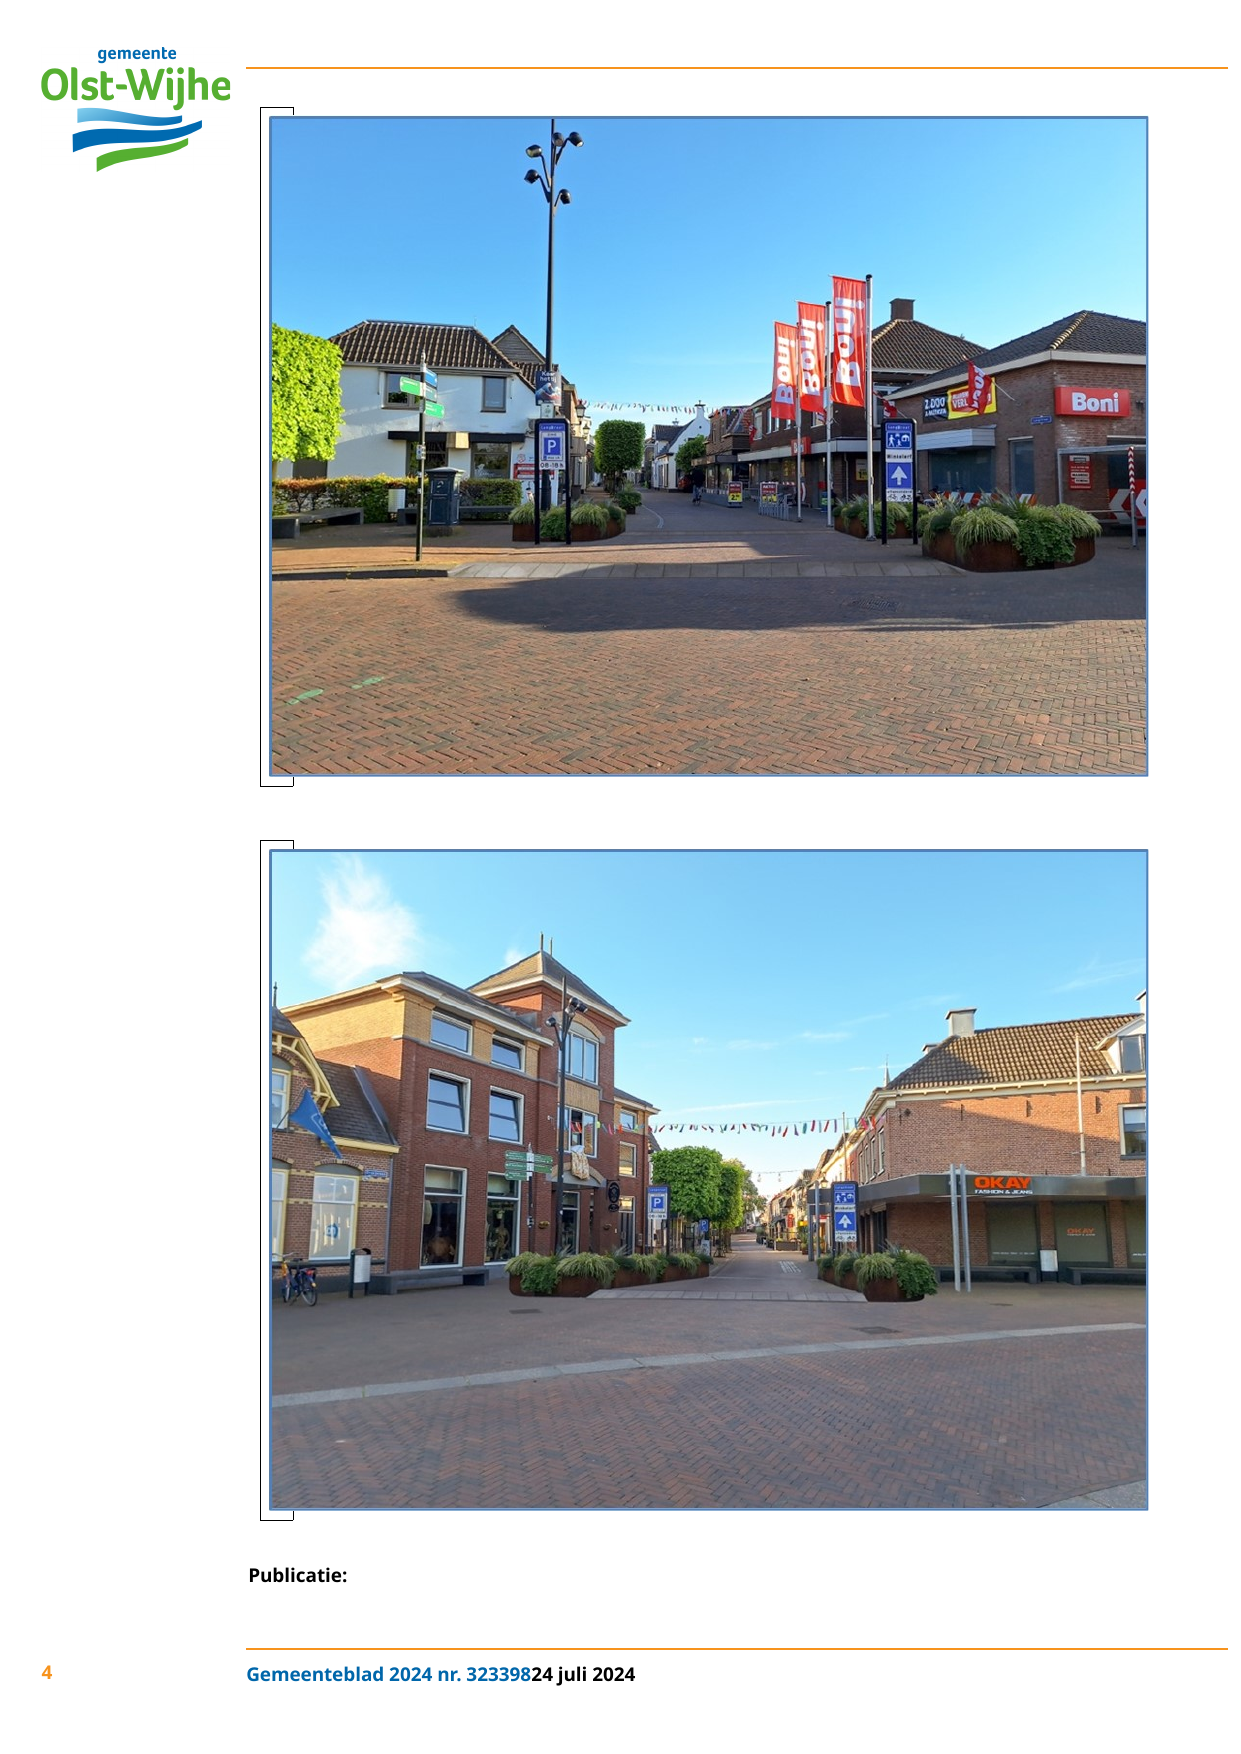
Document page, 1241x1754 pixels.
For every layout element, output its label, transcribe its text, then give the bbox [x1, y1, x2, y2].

text Publicatie: [248, 1562, 1152, 1588]
picture [268, 849, 1149, 1511]
picture [268, 115, 1149, 777]
picture [41, 47, 231, 172]
